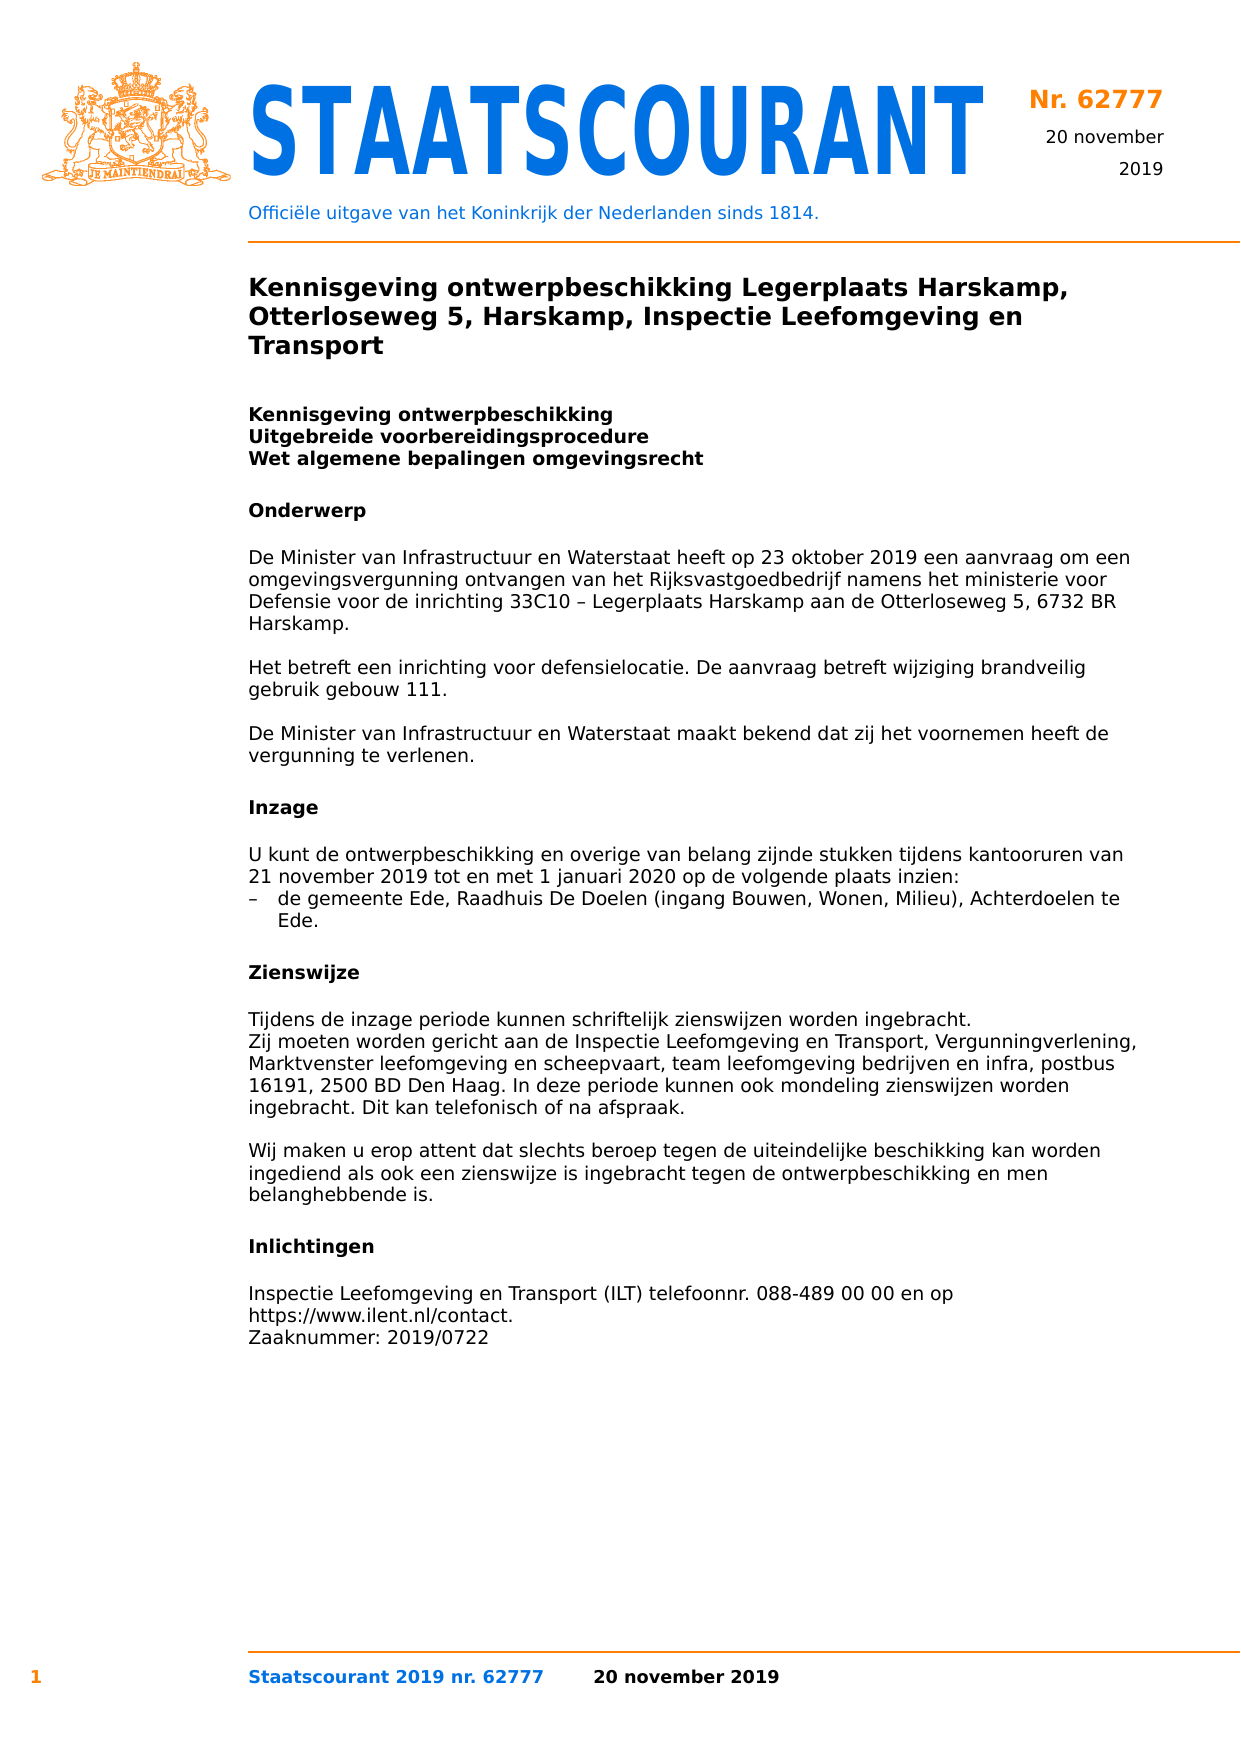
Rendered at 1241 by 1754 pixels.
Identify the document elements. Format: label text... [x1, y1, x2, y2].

subtitle Inlichtingen [248, 1236, 1163, 1258]
table_header Nr. 62777 [998, 62, 1240, 121]
text Zij moeten worden gericht aan de Inspectie Leefomgeving en Transport, Vergunningverlening, Marktvenster leefomgeving en scheepvaart, team leefomgeving bedrijven en infra, postbus 16191, 2500 BD Den Haag. In deze periode kunnen ook mondeling zienswijzen worden ingebracht. Dit kan telefonisch of na afspraak. [248, 1031, 1163, 1118]
text Tijdens de inzage periode kunnen schriftelijk zienswijzen worden ingebracht. [248, 1009, 1163, 1031]
text Wij maken u erop attent dat slechts beroep tegen de uiteindelijke beschikking kan worden ingediend als ook een zienswijze is ingebracht tegen de ontwerpbeschikking en men belanghebbende is. [248, 1140, 1163, 1206]
subtitle Kennisgeving ontwerpbeschikking Legerplaats Harskamp, Otterloseweg 5, Harskamp, Inspectie Leefomgeving en Transport [248, 273, 1163, 361]
text U kunt de ontwerpbeschikking en overige van belang zijnde stukken tijdens kantooruren van 21 november 2019 tot en met 1 januari 2020 op de volgende plaats inzien: [248, 844, 1163, 888]
text Kennisgeving ontwerpbeschikking [248, 404, 1163, 426]
subtitle Inzage [248, 797, 1163, 819]
table_cell 20 november [998, 121, 1240, 153]
subtitle Onderwerp [248, 500, 1163, 522]
subtitle Zienswijze [248, 962, 1163, 984]
text De Minister van Infrastructuur en Waterstaat maakt bekend dat zij het voornemen heeft de vergunning te verlenen. [248, 723, 1163, 767]
table_header [25, 62, 248, 241]
table_header STAATSCOURANT [248, 62, 998, 203]
picture [41, 62, 231, 186]
text Inspectie Leefomgeving en Transport (ILT) telefoonnr. 088-489 00 00 en op https://www.ilent.nl/contact. [248, 1283, 1163, 1327]
text Wet algemene bepalingen omgevingsrecht [248, 448, 1163, 470]
text De Minister van Infrastructuur en Waterstaat heeft op 23 oktober 2019 een aanvraag om een omgevingsvergunning ontvangen van het Rijksvastgoedbedrijf namens het ministerie voor Defensie voor de inrichting 33C10 – Legerplaats Harskamp aan de Otterloseweg 5, 6732 BR Harskamp. [248, 547, 1163, 635]
table_cell 2019 [998, 153, 1240, 203]
text Uitgebreide voorbereidingsprocedure [248, 426, 1163, 448]
table_cell Officiële uitgave van het Koninkrijk der Nederlanden sinds 1814. [248, 203, 1240, 241]
text Het betreft een inrichting voor defensielocatie. De aanvraag betreft wijziging brandveilig gebruik gebouw 111. [248, 657, 1163, 701]
text – de gemeente Ede, Raadhuis De Doelen (ingang Bouwen, Wonen, Milieu), Achterdoelen te Ede. [248, 888, 1163, 932]
text Zaaknummer: 2019/0722 [248, 1327, 1163, 1349]
